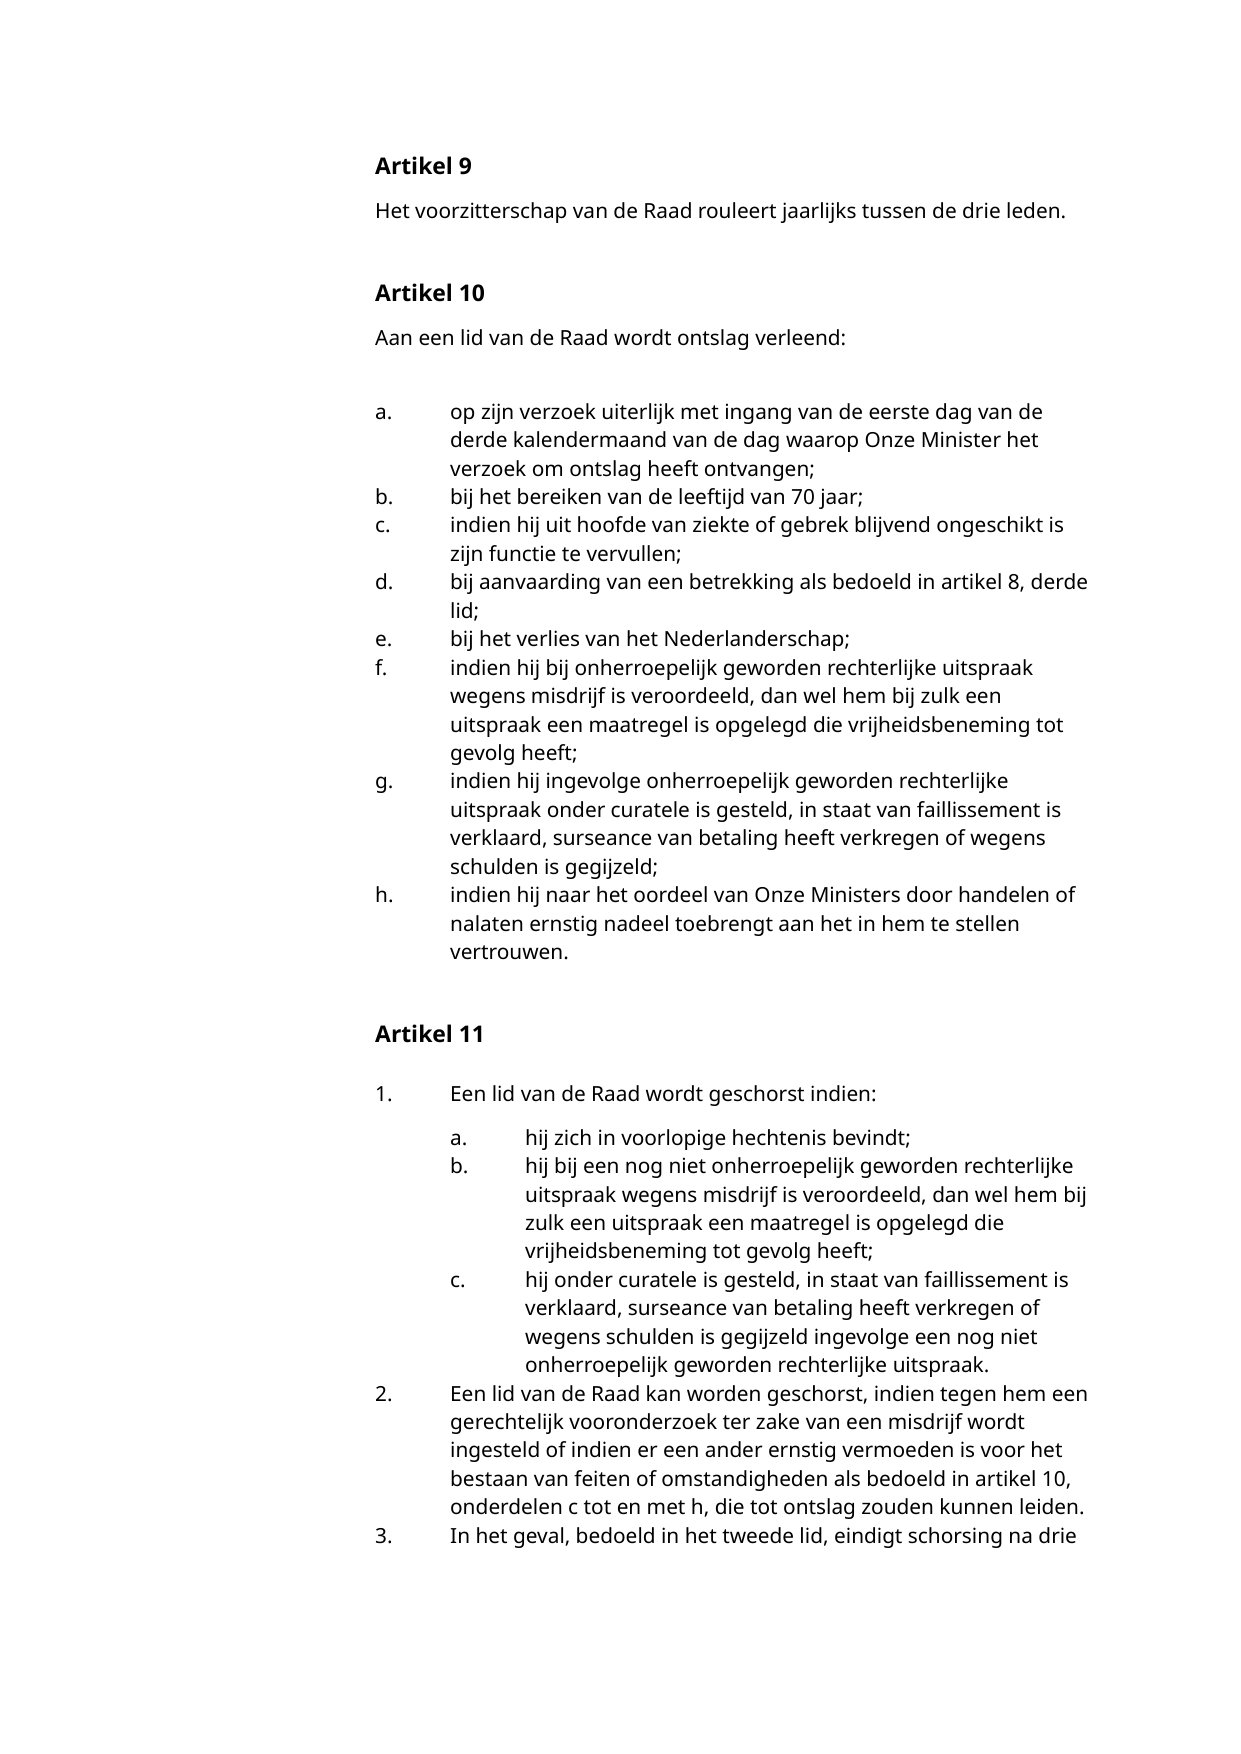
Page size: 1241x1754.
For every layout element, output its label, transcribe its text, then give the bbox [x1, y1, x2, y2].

list bij aanvaarding van een betrekking als bedoeld in artikel 8, derde lid; [375, 567, 1090, 624]
list bij het verlies van het Nederlanderschap; [375, 624, 1090, 653]
list Een lid van de Raad wordt geschorst indien: [375, 1079, 1090, 1108]
list hij bij een nog niet onherroepelijk geworden rechterlijke uitspraak wegens misdrijf is veroordeeld, dan wel hem bij zulk een uitspraak een maatregel is opgelegd die vrijheidsbeneming tot gevolg heeft; [450, 1151, 1090, 1265]
subtitle Artikel 11 [375, 1018, 1090, 1049]
list op zijn verzoek uiterlijk met ingang van de eerste dag van de derde kalendermaand van de dag waarop Onze Minister het verzoek om ontslag heeft ontvangen; [375, 397, 1090, 482]
list In het geval, bedoeld in het tweede lid, eindigt schorsing na drie [375, 1521, 1090, 1549]
list indien hij uit hoofde van ziekte of gebrek blijvend ongeschikt is zijn functie te vervullen; [375, 511, 1090, 567]
list hij onder curatele is gesteld, in staat van faillissement is verklaard, surseance van betaling heeft verkregen of wegens schulden is gegijzeld ingevolge een nog niet onherroepelijk geworden rechterlijke uitspraak. [450, 1265, 1090, 1379]
text Aan een lid van de Raad wordt ontslag verleend: [375, 323, 1090, 352]
list Een lid van de Raad kan worden geschorst, indien tegen hem een gerechtelijk vooronderzoek ter zake van een misdrijf wordt ingesteld of indien er een ander ernstig vermoeden is voor het bestaan van feiten of omstandigheden als bedoeld in artikel 10, onderdelen c tot en met h, die tot ontslag zouden kunnen leiden. [375, 1379, 1090, 1521]
list indien hij ingevolge onherroepelijk geworden rechterlijke uitspraak onder curatele is gesteld, in staat van faillissement is verklaard, surseance van betaling heeft verkregen of wegens schulden is gegijzeld; [375, 767, 1090, 880]
subtitle Artikel 10 [375, 277, 1090, 308]
list hij zich in voorlopige hechtenis bevindt; [450, 1123, 1090, 1151]
subtitle Artikel 9 [375, 150, 1090, 181]
list bij het bereiken van de leeftijd van 70 jaar; [375, 482, 1090, 511]
list indien hij bij onherroepelijk geworden rechterlijke uitspraak wegens misdrijf is veroordeeld, dan wel hem bij zulk een uitspraak een maatregel is opgelegd die vrijheidsbeneming tot gevolg heeft; [375, 653, 1090, 767]
text Het voorzitterschap van de Raad rouleert jaarlijks tussen de drie leden. [375, 196, 1090, 225]
list indien hij naar het oordeel van Onze Ministers door handelen of nalaten ernstig nadeel toebrengt aan het in hem te stellen vertrouwen. [375, 880, 1090, 966]
